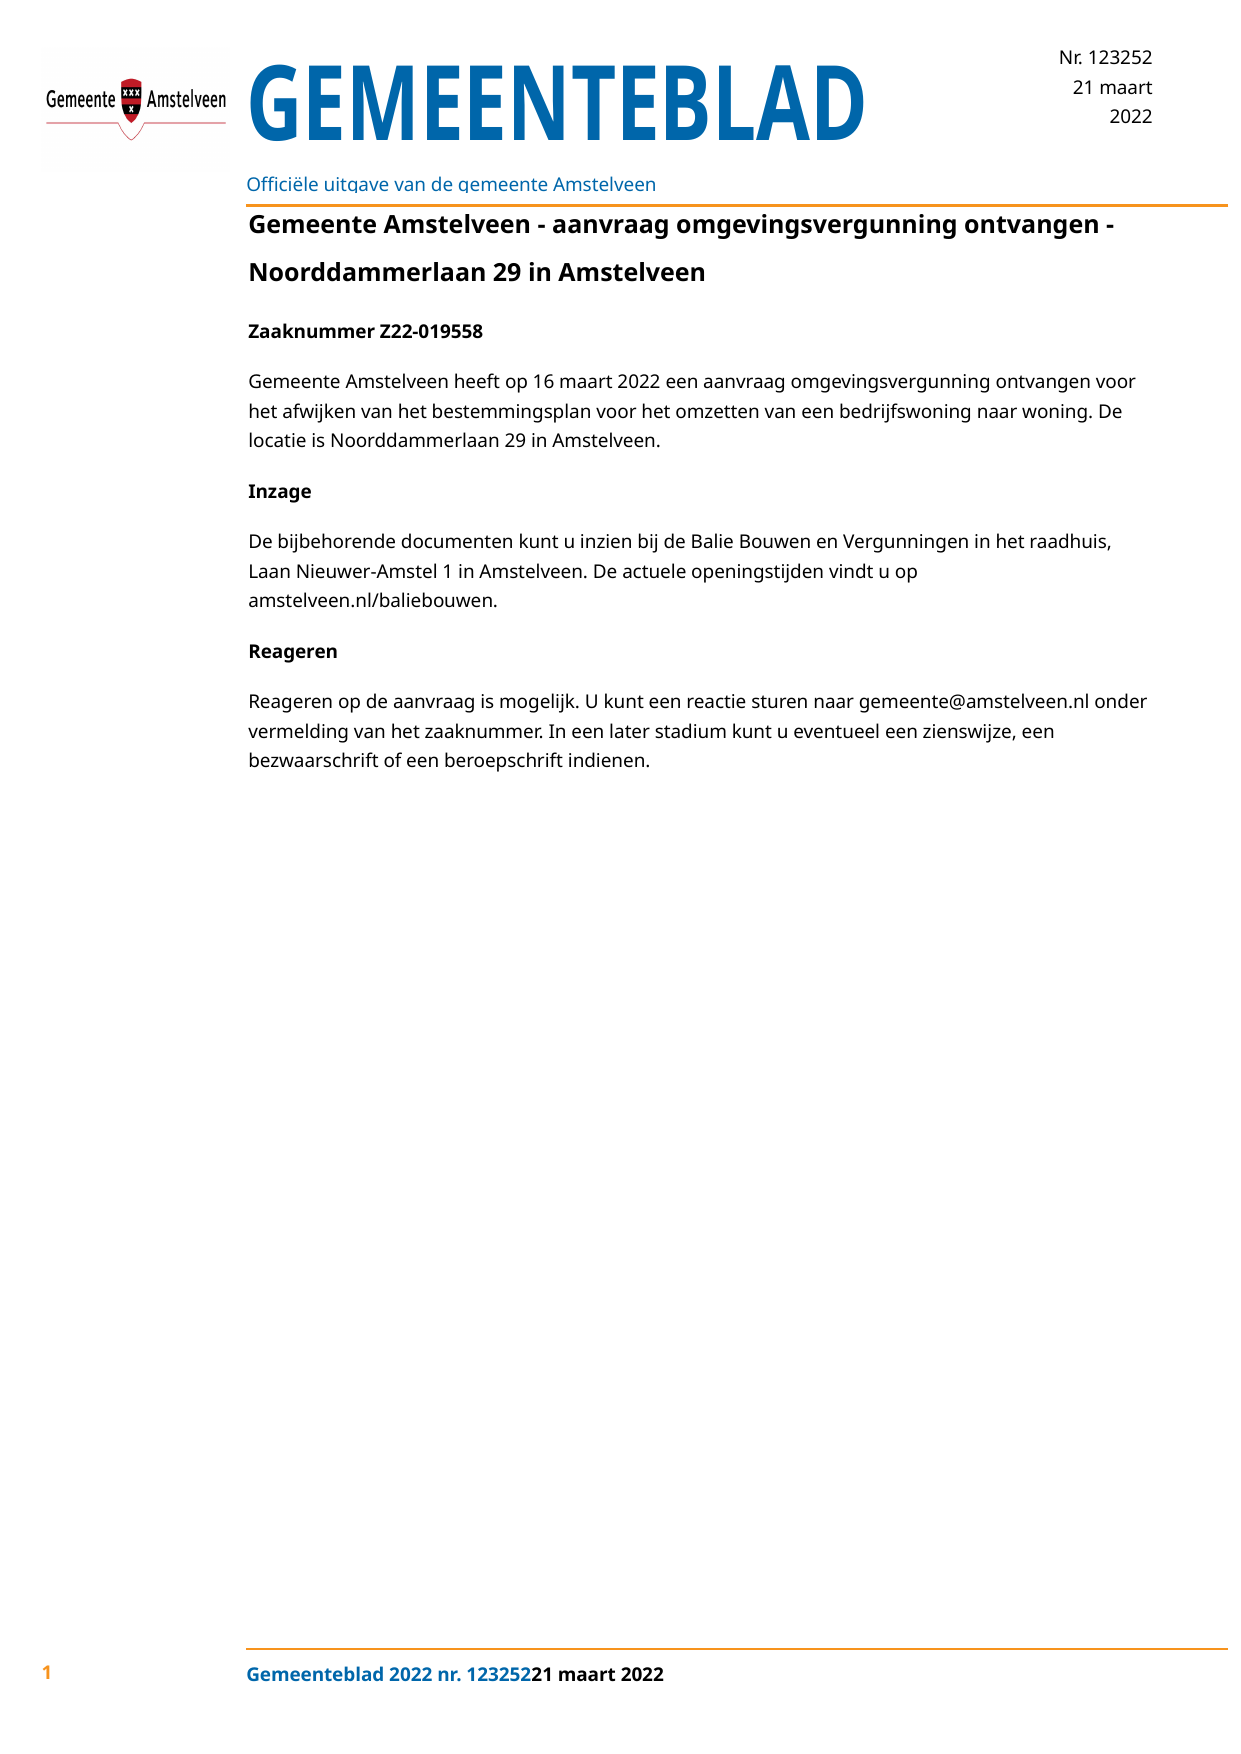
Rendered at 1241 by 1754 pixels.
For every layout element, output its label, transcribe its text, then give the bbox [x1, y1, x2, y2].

text Reageren [248, 638, 1152, 664]
text Inzage [248, 478, 1152, 504]
text De bijbehorende documenten kunt u inzien bij de Balie Bouwen en Vergunningen in het raadhuis, Laan Nieuwer-Amstel 1 in Amstelveen. De actuele openingstijden vindt u op amstelveen.nl/baliebouwen. [248, 528, 1152, 613]
text Zaaknummer Z22-019558 [248, 318, 1152, 344]
text Reageren op de aanvraag is mogelijk. U kunt een reactie sturen naar gemeente@amstelveen.nl onder vermelding van het zaaknummer. In een later stadium kunt u eventueel een zienswijze, een bezwaarschrift of een beroepschrift indienen. [248, 688, 1152, 773]
picture [41, 47, 231, 172]
text Gemeente Amstelveen - aanvraag omgevingsvergunning ontvangen - Noorddammerlaan 29 in Amstelveen [248, 207, 1152, 288]
text Gemeente Amstelveen heeft op 16 maart 2022 een aanvraag omgevingsvergunning ontvangen voor het afwijken van het bestemmingsplan voor het omzetten van een bedrijfswoning naar woning. De locatie is Noorddammerlaan 29 in Amstelveen. [248, 368, 1152, 453]
